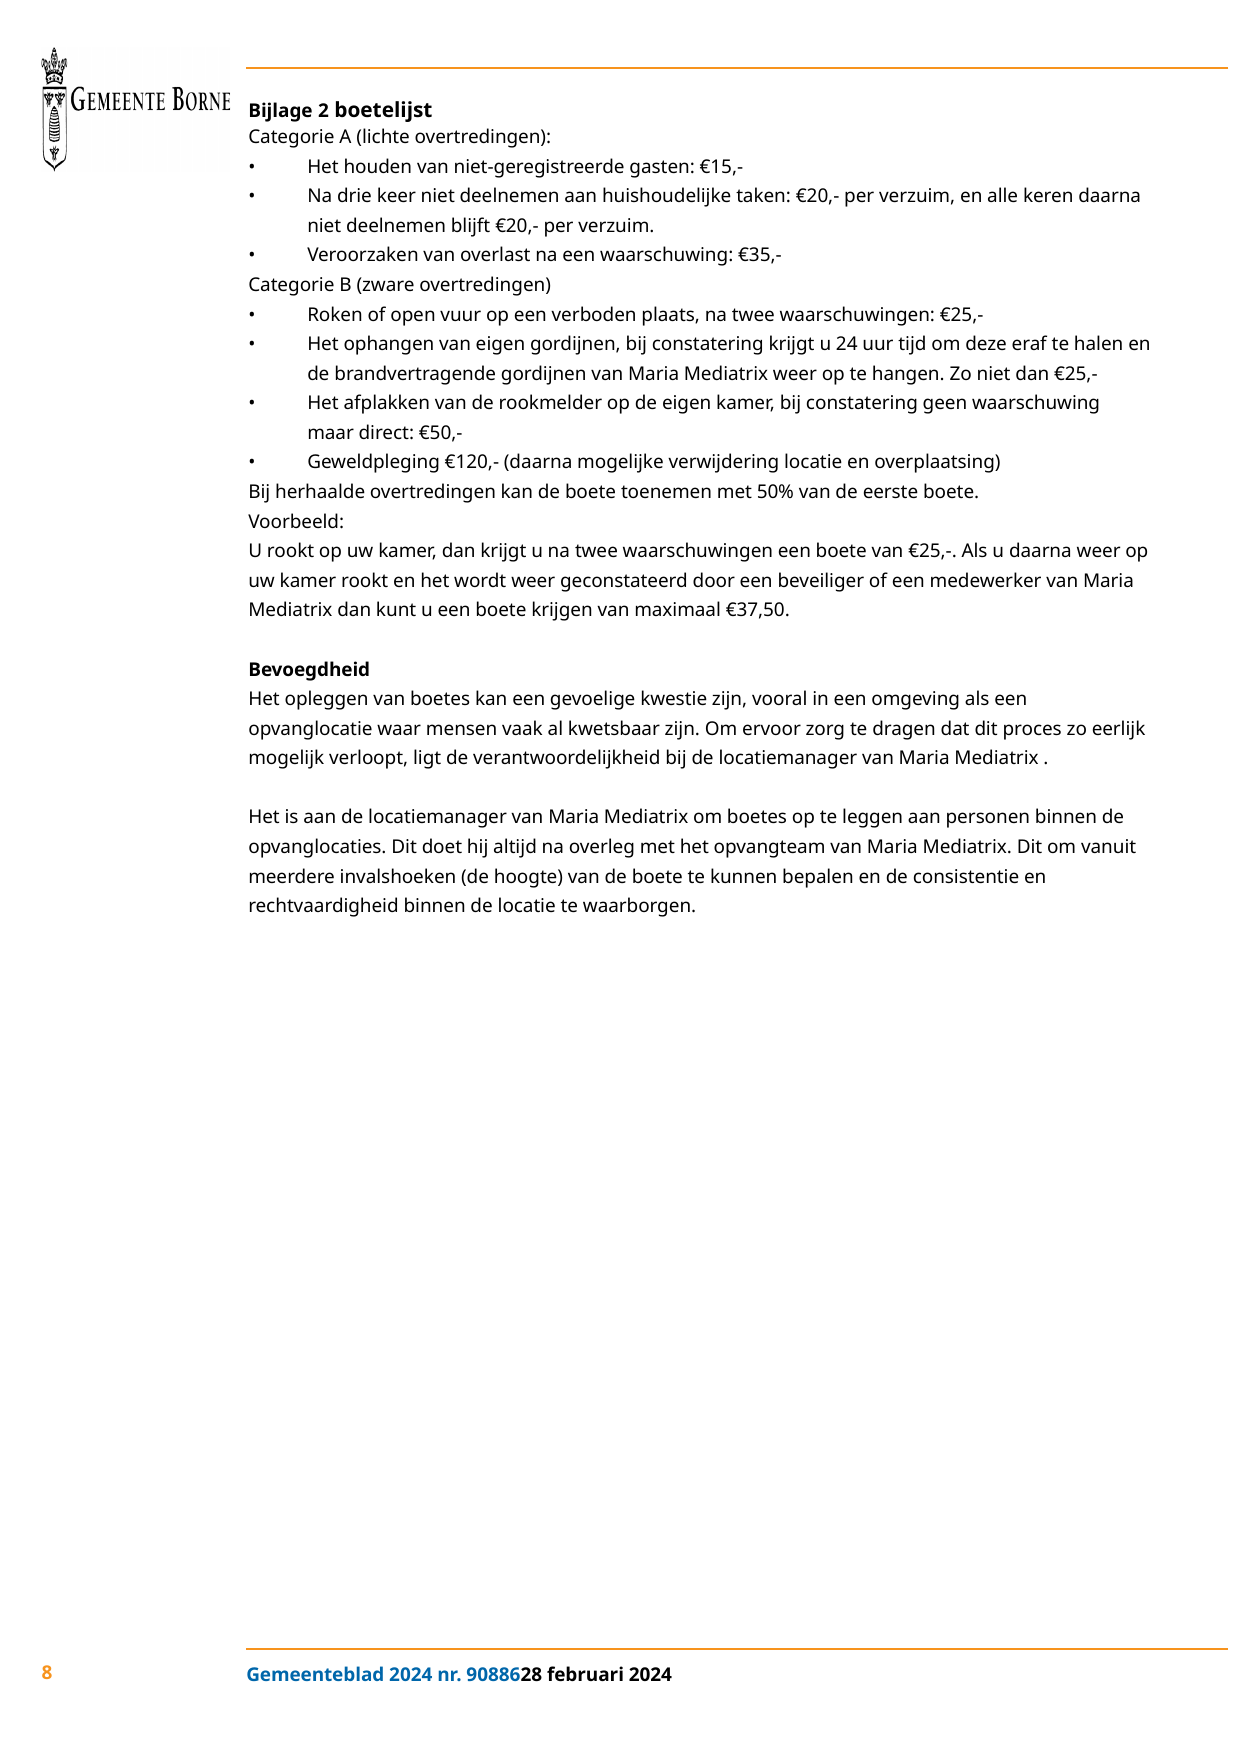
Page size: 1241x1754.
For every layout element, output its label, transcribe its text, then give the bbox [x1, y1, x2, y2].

list Roken of open vuur op een verboden plaats, na twee waarschuwingen: €25,- [248, 301, 1152, 327]
text Categorie A (lichte overtredingen): [248, 123, 1152, 149]
text Categorie B (zware overtredingen) [248, 271, 1152, 297]
list Geweldpleging €120,- (daarna mogelijke verwijdering locatie en overplaatsing) [248, 449, 1152, 474]
text Bevoegdheid [248, 656, 1152, 682]
text Het opleggen van boetes kan een gevoelige kwestie zijn, vooral in een omgeving als een opvanglocatie waar mensen vaak al kwetsbaar zijn. Om ervoor zorg te dragen dat dit proces zo eerlijk mogelijk verloopt, ligt de verantwoordelijkheid bij de locatiemanager van Maria Mediatrix . [248, 685, 1152, 770]
text U rookt op uw kamer, dan krijgt u na twee waarschuwingen een boete van €25,-. Als u daarna weer op uw kamer rookt en het wordt weer geconstateerd door een beveiliger of een medewerker van Maria Mediatrix dan kunt u een boete krijgen van maximaal €37,50. [248, 537, 1152, 622]
list Het houden van niet-geregistreerde gasten: €15,- [248, 153, 1152, 179]
list Het afplakken van de rookmelder op de eigen kamer, bij constatering geen waarschuwing maar direct: €50,- [248, 389, 1152, 445]
list Na drie keer niet deelnemen aan huishoudelijke taken: €20,- per verzuim, en alle keren daarna niet deelnemen blijft €20,- per verzuim. [248, 182, 1152, 238]
picture [41, 47, 231, 172]
list Veroorzaken van overlast na een waarschuwing: €35,- [248, 242, 1152, 267]
text Bijlage 2 boetelijst [248, 95, 1152, 123]
text Bij herhaalde overtredingen kan de boete toenemen met 50% van de eerste boete. [248, 478, 1152, 504]
list Het ophangen van eigen gordijnen, bij constatering krijgt u 24 uur tijd om deze eraf te halen en de brandvertragende gordijnen van Maria Mediatrix weer op te hangen. Zo niet dan €25,- [248, 330, 1152, 386]
text Voorbeeld: [248, 508, 1152, 534]
text Het is aan de locatiemanager van Maria Mediatrix om boetes op te leggen aan personen binnen de opvanglocaties. Dit doet hij altijd na overleg met het opvangteam van Maria Mediatrix. Dit om vanuit meerdere invalshoeken (de hoogte) van de boete te kunnen bepalen en de consistentie en rechtvaardigheid binnen de locatie te waarborgen. [248, 804, 1152, 918]
